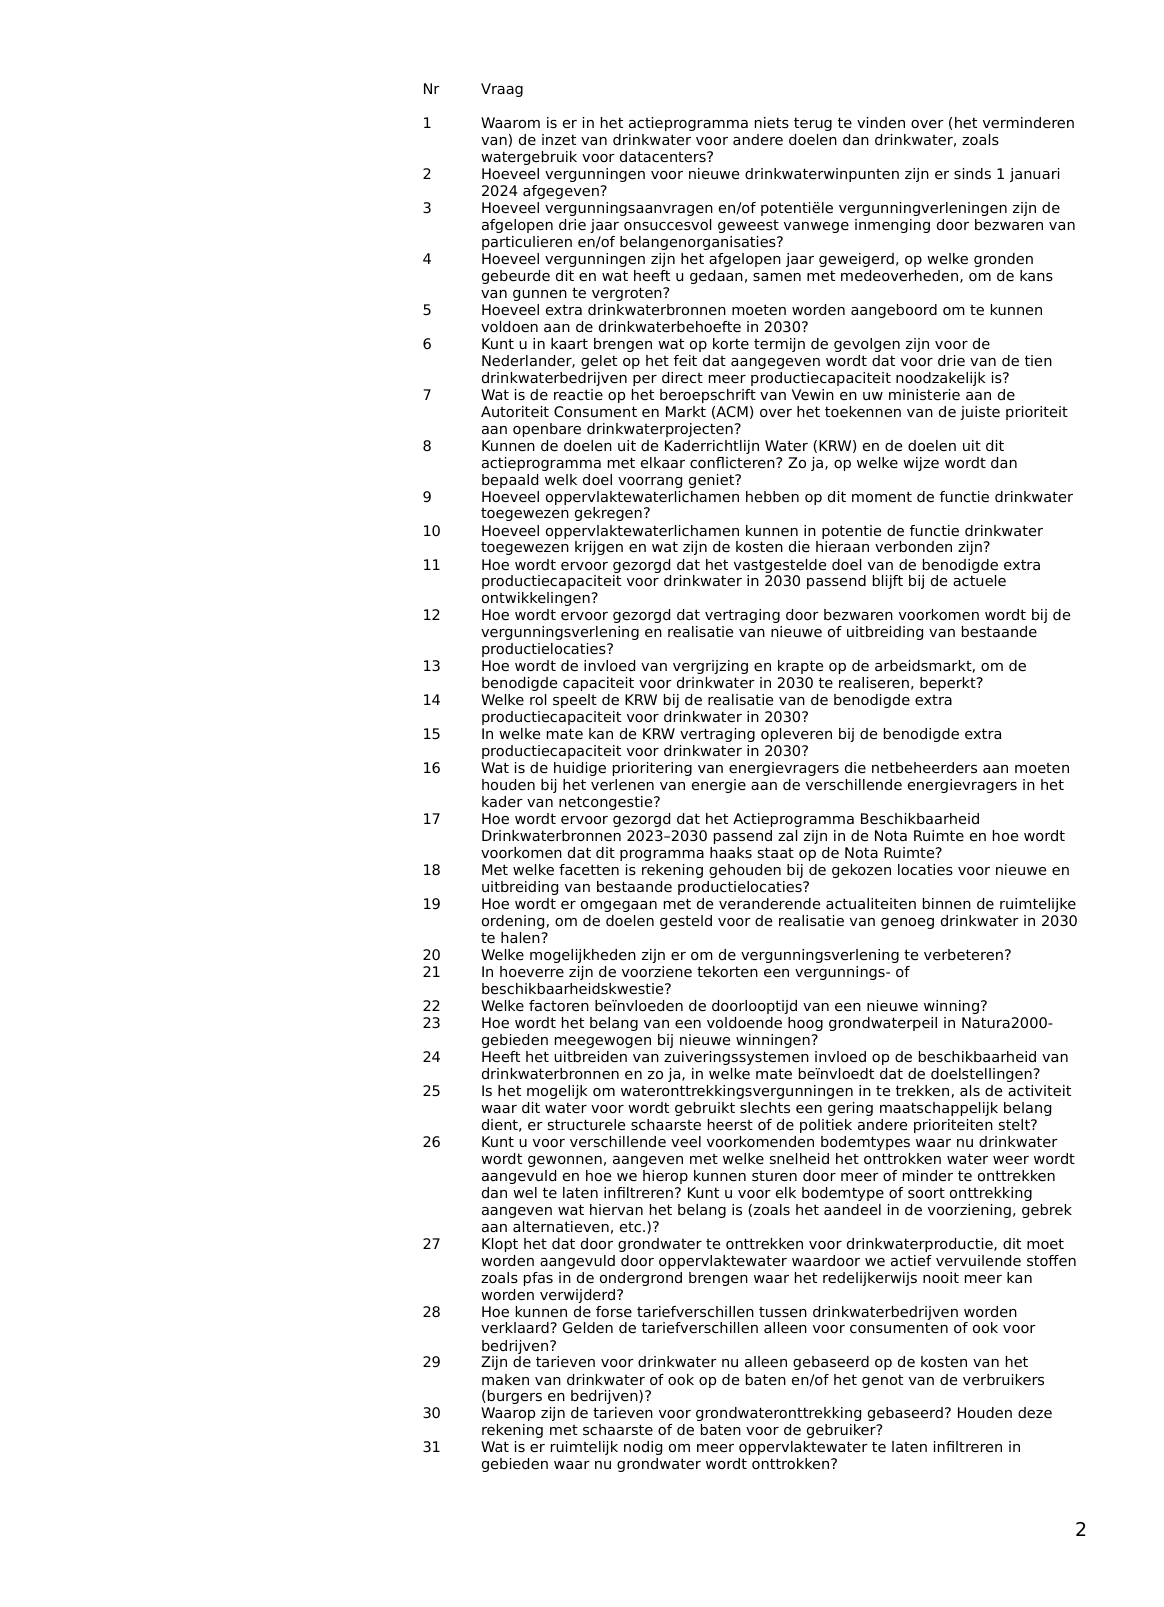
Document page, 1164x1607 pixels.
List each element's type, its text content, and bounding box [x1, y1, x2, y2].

table_cell Hoe kunnen de forse tariefverschillen tussen drinkwaterbedrijven worden verklaard? Gelden de tariefverschillen alleen voor consumenten of ook voor bedrijven? [475, 1304, 1087, 1354]
table_cell 5 [422, 302, 475, 336]
table_cell 20 [422, 947, 475, 964]
table_header Vraag [475, 81, 1087, 98]
table_cell Hoeveel vergunningen zijn het afgelopen jaar geweigerd, op welke gronden gebeurde dit en wat heeft u gedaan, samen met medeoverheden, om de kans van gunnen te vergroten? [475, 251, 1087, 302]
table_cell 24 [422, 1049, 475, 1083]
table_cell Hoe wordt ervoor gezorgd dat het vastgestelde doel van de benodigde extra productiecapaciteit voor drinkwater in 2030 passend blijft bij de actuele ontwikkelingen? [475, 556, 1087, 607]
table_cell 21 [422, 964, 475, 998]
table_cell 7 [422, 387, 475, 437]
table_cell 8 [422, 438, 475, 488]
table_cell 22 [422, 998, 475, 1015]
table_cell Wat is de huidige prioritering van energievragers die netbeheerders aan moeten houden bij het verlenen van energie aan de verschillende energievragers in het kader van netcongestie? [475, 760, 1087, 811]
table_cell [422, 98, 475, 115]
table_cell Welke rol speelt de KRW bij de realisatie van de benodigde extra productiecapaciteit voor drinkwater in 2030? [475, 692, 1087, 726]
table_cell [475, 98, 1087, 115]
table_cell 14 [422, 692, 475, 726]
table_cell 13 [422, 658, 475, 692]
table_cell Is het mogelijk om wateronttrekkingsvergunningen in te trekken, als de activiteit waar dit water voor wordt gebruikt slechts een gering maatschappelijk belang dient, er structurele schaarste heerst of de politiek andere prioriteiten stelt? [475, 1083, 1087, 1134]
table_cell 11 [422, 556, 475, 607]
table_cell Zijn de tarieven voor drinkwater nu alleen gebaseerd op de kosten van het maken van drinkwater of ook op de baten en/of het genot van de verbruikers (burgers en bedrijven)? [475, 1354, 1087, 1405]
table_header Nr [422, 81, 475, 98]
table_cell Klopt het dat door grondwater te onttrekken voor drinkwaterproductie, dit moet worden aangevuld door oppervlaktewater waardoor we actief vervuilende stoffen zoals pfas in de ondergrond brengen waar het redelijkerwijs nooit meer kan worden verwijderd? [475, 1236, 1087, 1303]
table_cell 12 [422, 607, 475, 658]
table_cell 3 [422, 200, 475, 251]
table_cell In welke mate kan de KRW vertraging opleveren bij de benodigde extra productiecapaciteit voor drinkwater in 2030? [475, 726, 1087, 760]
table_cell Welke factoren beïnvloeden de doorlooptijd van een nieuwe winning? [475, 998, 1087, 1015]
table_cell Hoe wordt ervoor gezorgd dat vertraging door bezwaren voorkomen wordt bij de vergunningsverlening en realisatie van nieuwe of uitbreiding van bestaande productielocaties? [475, 607, 1087, 658]
table_cell 6 [422, 336, 475, 387]
table_cell Welke mogelijkheden zijn er om de vergunningsverlening te verbeteren? [475, 947, 1087, 964]
table_cell 9 [422, 489, 475, 522]
table_cell 25 [422, 1083, 475, 1134]
table_cell 10 [422, 523, 475, 556]
table_cell Hoe wordt ervoor gezorgd dat het Actieprogramma Beschikbaarheid Drinkwaterbronnen 2023–2030 passend zal zijn in de Nota Ruimte en hoe wordt voorkomen dat dit programma haaks staat op de Nota Ruimte? [475, 811, 1087, 862]
table_cell Hoe wordt er omgegaan met de veranderende actualiteiten binnen de ruimtelijke ordening, om de doelen gesteld voor de realisatie van genoeg drinkwater in 2030 te halen? [475, 896, 1087, 947]
table_cell Hoeveel extra drinkwaterbronnen moeten worden aangeboord om te kunnen voldoen aan de drinkwaterbehoefte in 2030? [475, 302, 1087, 336]
table_cell Wat is er ruimtelijk nodig om meer oppervlaktewater te laten infiltreren in gebieden waar nu grondwater wordt onttrokken? [475, 1439, 1087, 1473]
table_cell 4 [422, 251, 475, 302]
table_cell 26 [422, 1134, 475, 1236]
table_cell 30 [422, 1405, 475, 1439]
table_cell 1 [422, 115, 475, 166]
table_cell Met welke facetten is rekening gehouden bij de gekozen locaties voor nieuwe en uitbreiding van bestaande productielocaties? [475, 862, 1087, 896]
table_cell 18 [422, 862, 475, 896]
table_cell Hoe wordt de invloed van vergrijzing en krapte op de arbeidsmarkt, om de benodigde capaciteit voor drinkwater in 2030 te realiseren, beperkt? [475, 658, 1087, 692]
table_cell 17 [422, 811, 475, 862]
table_cell Kunnen de doelen uit de Kaderrichtlijn Water (KRW) en de doelen uit dit actieprogramma met elkaar conflicteren? Zo ja, op welke wijze wordt dan bepaald welk doel voorrang geniet? [475, 438, 1087, 488]
table_cell Hoe wordt het belang van een voldoende hoog grondwaterpeil in Natura2000-gebieden meegewogen bij nieuwe winningen? [475, 1015, 1087, 1049]
table_cell Hoeveel vergunningsaanvragen en/of potentiële vergunningverleningen zijn de afgelopen drie jaar onsuccesvol geweest vanwege inmenging door bezwaren van particulieren en/of belangenorganisaties? [475, 200, 1087, 251]
table_cell Waarop zijn de tarieven voor grondwateronttrekking gebaseerd? Houden deze rekening met schaarste of de baten voor de gebruiker? [475, 1405, 1087, 1439]
table_cell 2 [422, 166, 475, 200]
table_cell Kunt u voor verschillende veel voorkomenden bodemtypes waar nu drinkwater wordt gewonnen, aangeven met welke snelheid het onttrokken water weer wordt aangevuld en hoe we hierop kunnen sturen door meer of minder te onttrekken dan wel te laten infiltreren? Kunt u voor elk bodemtype of soort onttrekking aangeven wat hiervan het belang is (zoals het aandeel in de voorziening, gebrek aan alternatieven, etc.)? [475, 1134, 1087, 1236]
table_cell Hoeveel oppervlaktewaterlichamen kunnen in potentie de functie drinkwater toegewezen krijgen en wat zijn de kosten die hieraan verbonden zijn? [475, 523, 1087, 556]
table_cell 27 [422, 1236, 475, 1303]
table_cell 28 [422, 1304, 475, 1354]
table_cell Wat is de reactie op het beroepschrift van Vewin en uw ministerie aan de Autoriteit Consument en Markt (ACM) over het toekennen van de juiste prioriteit aan openbare drinkwaterprojecten? [475, 387, 1087, 437]
table_cell In hoeverre zijn de voorziene tekorten een vergunnings- of beschikbaarheidskwestie? [475, 964, 1087, 998]
table_cell Kunt u in kaart brengen wat op korte termijn de gevolgen zijn voor de Nederlander, gelet op het feit dat aangegeven wordt dat voor drie van de tien drinkwaterbedrijven per direct meer productiecapaciteit noodzakelijk is? [475, 336, 1087, 387]
table_cell 16 [422, 760, 475, 811]
table_cell 23 [422, 1015, 475, 1049]
table_cell 15 [422, 726, 475, 760]
table_cell 29 [422, 1354, 475, 1405]
table_cell Hoeveel vergunningen voor nieuwe drinkwaterwinpunten zijn er sinds 1 januari 2024 afgegeven? [475, 166, 1087, 200]
table_cell Hoeveel oppervlaktewaterlichamen hebben op dit moment de functie drinkwater toegewezen gekregen? [475, 489, 1087, 522]
table_cell Heeft het uitbreiden van zuiveringssystemen invloed op de beschikbaarheid van drinkwaterbronnen en zo ja, in welke mate beïnvloedt dat de doelstellingen? [475, 1049, 1087, 1083]
table_cell 19 [422, 896, 475, 947]
table_cell 31 [422, 1439, 475, 1473]
table_cell Waarom is er in het actieprogramma niets terug te vinden over (het verminderen van) de inzet van drinkwater voor andere doelen dan drinkwater, zoals watergebruik voor datacenters? [475, 115, 1087, 166]
